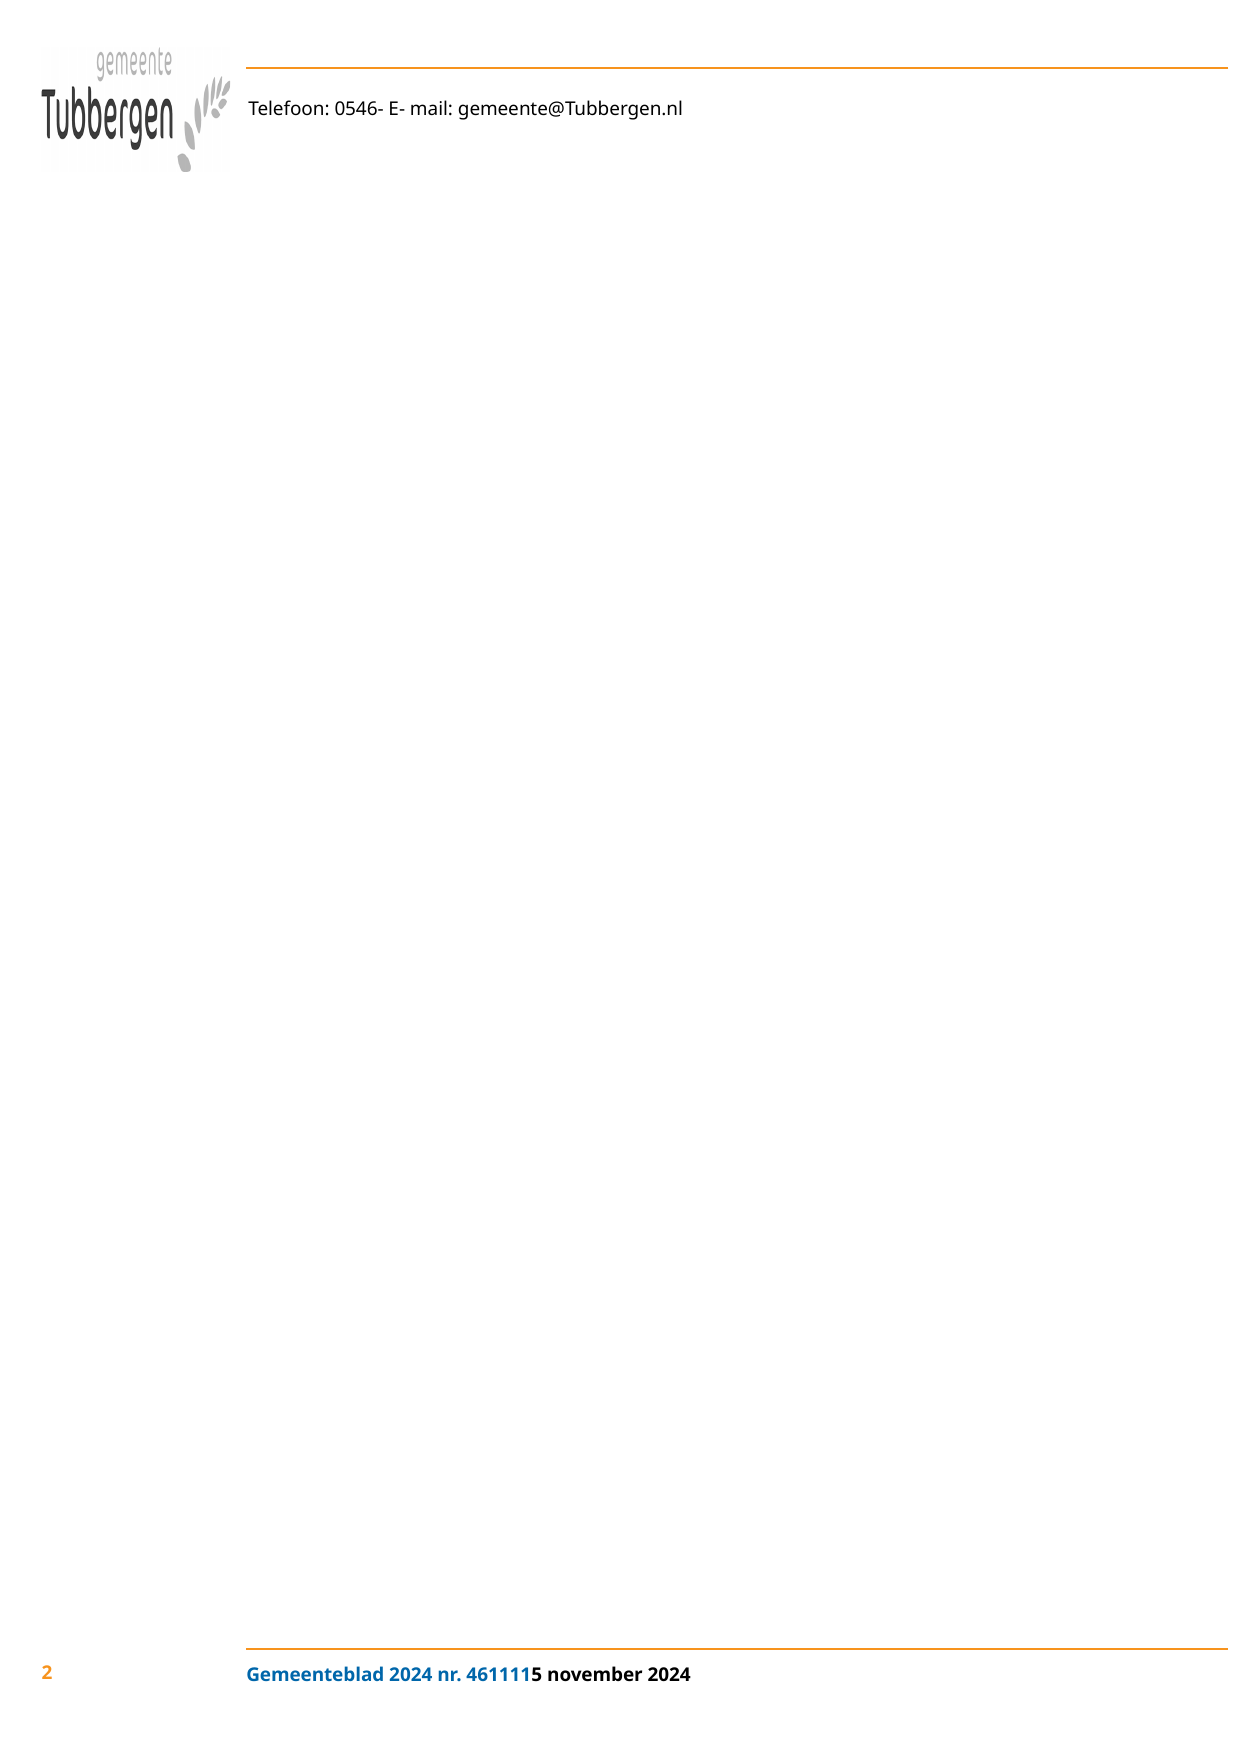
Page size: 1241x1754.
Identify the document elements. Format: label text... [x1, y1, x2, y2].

picture [41, 47, 231, 172]
text Telefoon: 0546- E- mail: gemeente@Tubbergen.nl [248, 95, 1152, 121]
